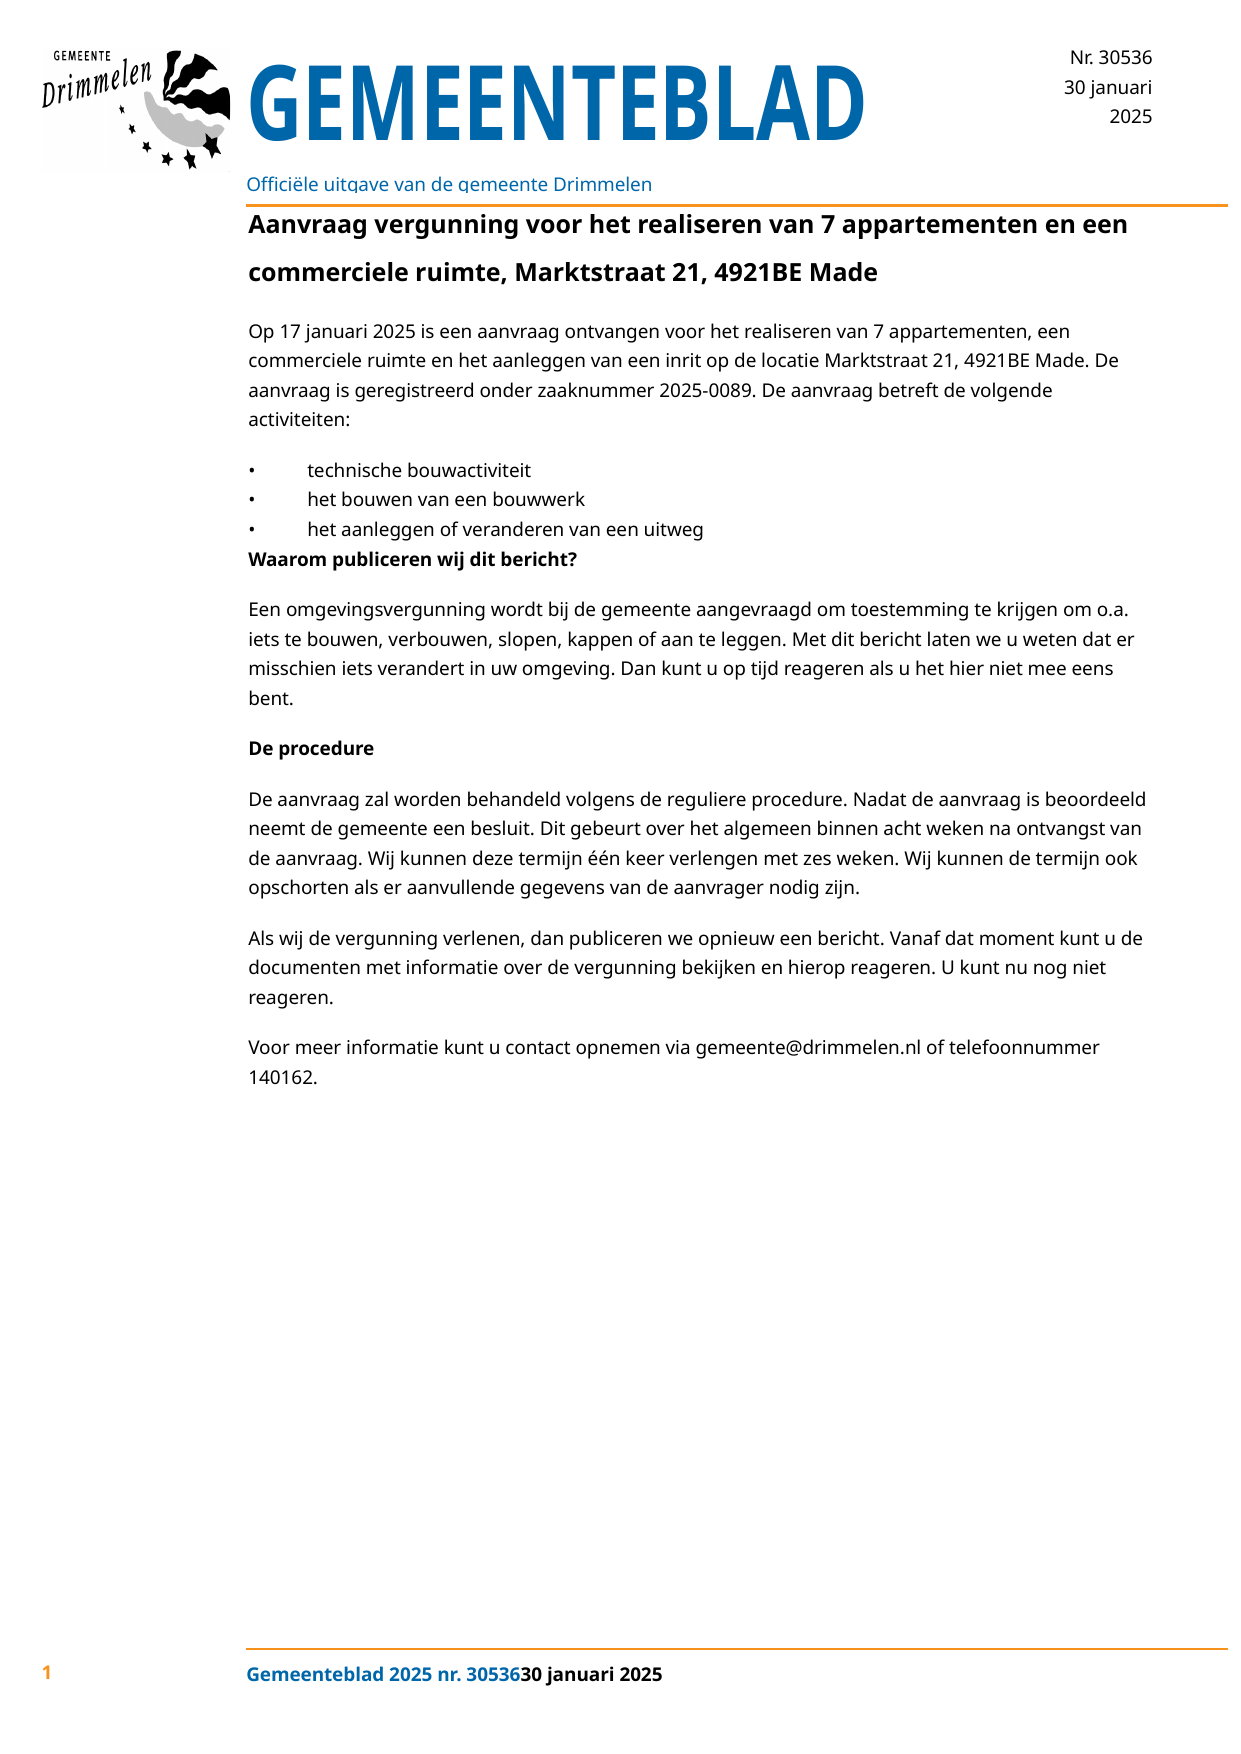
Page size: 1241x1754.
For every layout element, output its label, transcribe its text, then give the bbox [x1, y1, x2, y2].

text Op 17 januari 2025 is een aanvraag ontvangen voor het realiseren van 7 appartementen, een commerciele ruimte en het aanleggen van een inrit op de locatie Marktstraat 21, 4921BE Made. De aanvraag is geregistreerd onder zaaknummer 2025-0089. De aanvraag betreft de volgende activiteiten: [248, 318, 1152, 432]
text De aanvraag zal worden behandeld volgens de reguliere procedure. Nadat de aanvraag is beoordeeld neemt de gemeente een besluit. Dit gebeurt over het algemeen binnen acht weken na ontvangst van de aanvraag. Wij kunnen deze termijn één keer verlengen met zes weken. Wij kunnen de termijn ook opschorten als er aanvullende gegevens van de aanvrager nodig zijn. [248, 786, 1152, 900]
picture [41, 47, 231, 172]
text De procedure [248, 735, 1152, 761]
text Een omgevingsvergunning wordt bij de gemeente aangevraagd om toestemming te krijgen om o.a. iets te bouwen, verbouwen, slopen, kappen of aan te leggen. Met dit bericht laten we u weten dat er misschien iets verandert in uw omgeving. Dan kunt u op tijd reageren als u het hier niet mee eens bent. [248, 596, 1152, 711]
text Waarom publiceren wij dit bericht? [248, 546, 1152, 572]
text Als wij de vergunning verlenen, dan publiceren we opnieuw een bericht. Vanaf dat moment kunt u de documenten met informatie over de vergunning bekijken en hierop reageren. U kunt nu nog niet reageren. [248, 925, 1152, 1010]
text Voor meer informatie kunt u contact opnemen via gemeente@drimmelen.nl of telefoonnummer 140162. [248, 1034, 1152, 1090]
list het bouwen van een bouwwerk [248, 487, 1152, 512]
list het aanleggen of veranderen van een uitweg [248, 516, 1152, 542]
list technische bouwactiviteit [248, 457, 1152, 483]
text Aanvraag vergunning voor het realiseren van 7 appartementen en een commerciele ruimte, Marktstraat 21, 4921BE Made [248, 207, 1152, 288]
